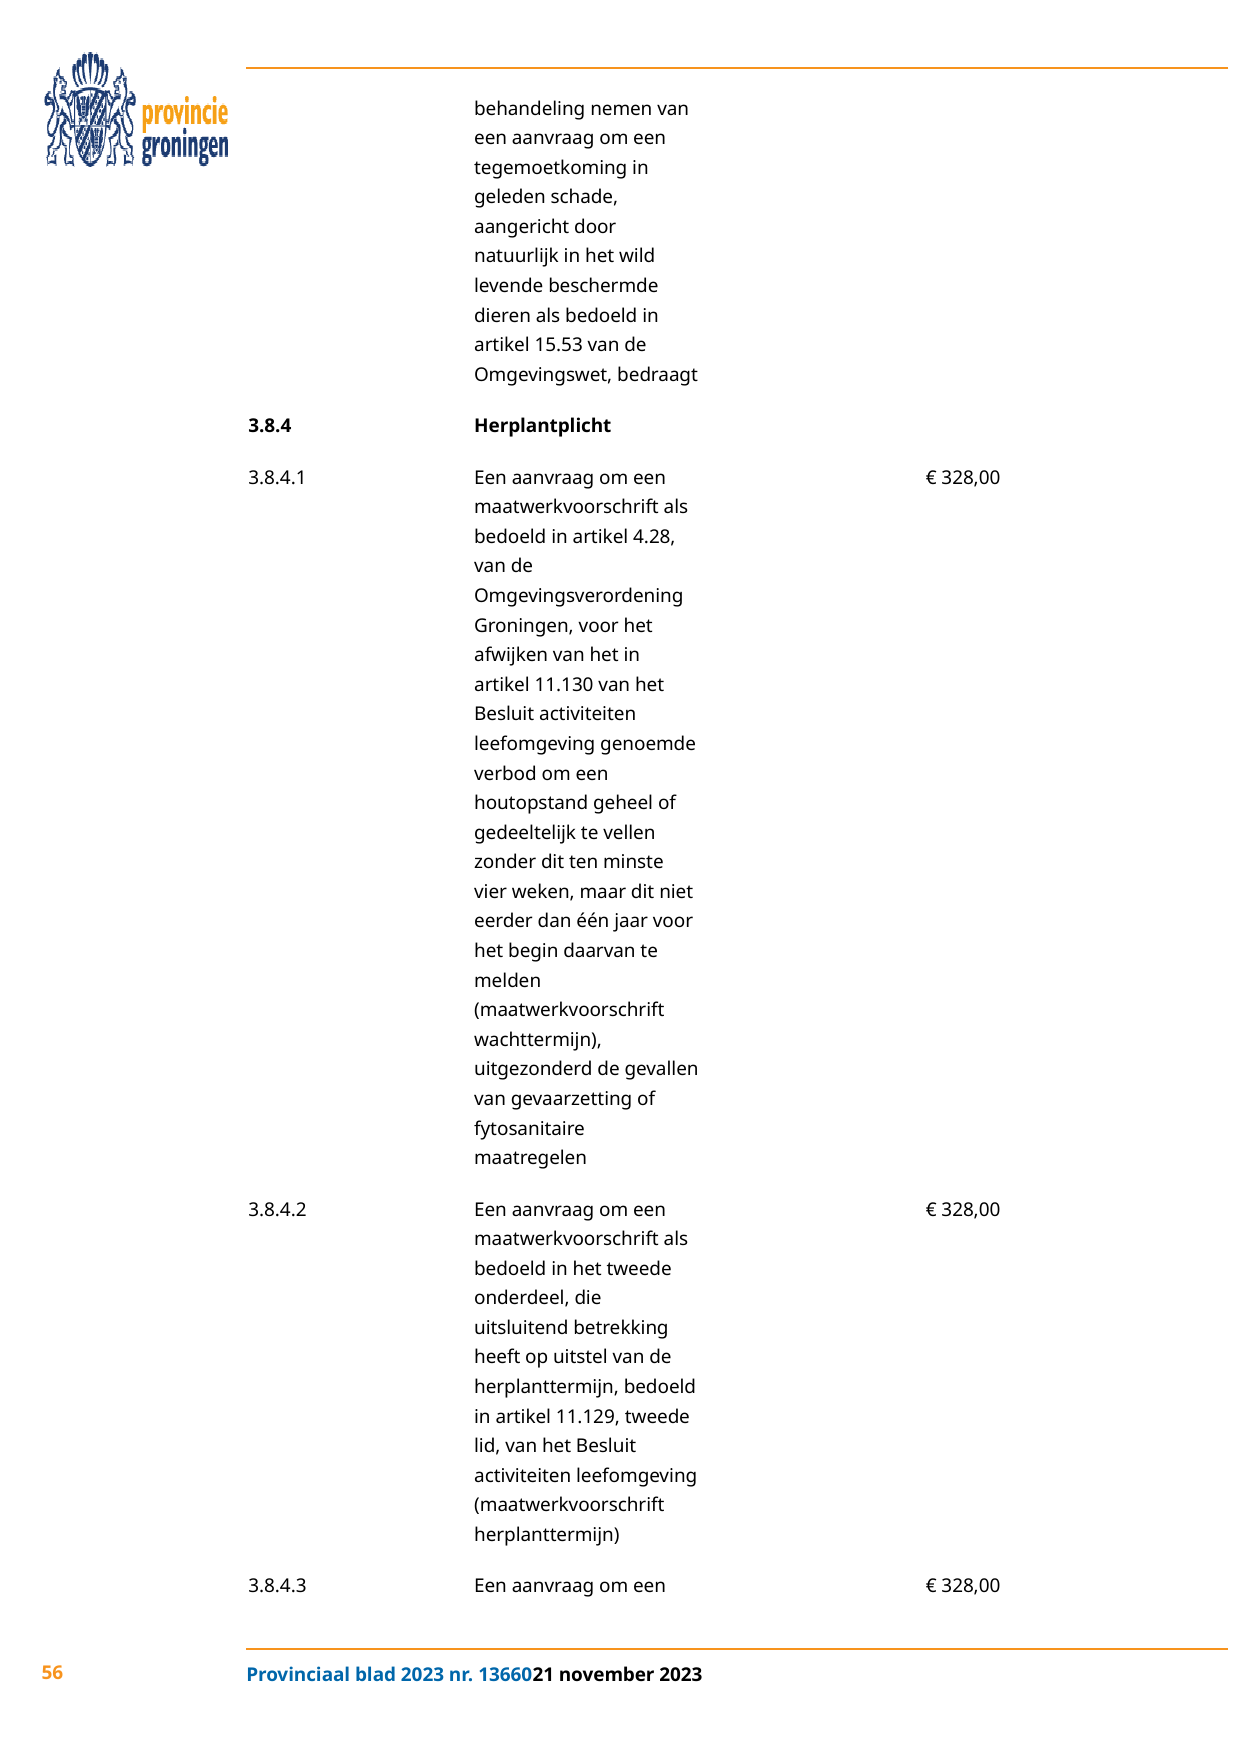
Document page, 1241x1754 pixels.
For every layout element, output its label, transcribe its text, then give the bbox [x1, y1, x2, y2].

table_cell [474, 1547, 700, 1573]
table_cell [926, 438, 1152, 464]
table_cell [700, 438, 926, 464]
table_cell [474, 1170, 700, 1196]
table_cell [926, 1547, 1152, 1573]
table_cell [700, 1573, 926, 1598]
table_cell [248, 1170, 474, 1196]
table_cell [700, 413, 926, 438]
table_cell [474, 387, 700, 412]
table_cell [926, 413, 1152, 438]
table_cell 3.8.4.1 [248, 464, 474, 1170]
table_cell behandeling nemen van een aanvraag om een tegemoetkoming in geleden schade, aangericht door natuurlijk in het wild levende beschermde dieren als bedoeld in artikel 15.53 van de Omgevingswet, bedraagt [474, 95, 700, 387]
table_cell [700, 95, 926, 387]
table_cell [926, 1170, 1152, 1196]
table_cell € 328,00 [926, 464, 1152, 1170]
table_cell [700, 464, 926, 1170]
table_cell € 328,00 [926, 1573, 1152, 1598]
table_cell [700, 1196, 926, 1547]
table_cell [474, 438, 700, 464]
table_cell [700, 1170, 926, 1196]
table_cell [700, 1547, 926, 1573]
table_cell Een aanvraag om een maatwerkvoorschrift als bedoeld in artikel 4.28, van de Omgevingsverordening Groningen, voor het afwijken van het in artikel 11.130 van het Besluit activiteiten leefomgeving genoemde verbod om een houtopstand geheel of gedeeltelijk te vellen zonder dit ten minste vier weken, maar dit niet eerder dan één jaar voor het begin daarvan te melden (maatwerkvoorschrift wachttermijn), uitgezonderd de gevallen van gevaarzetting of fytosanitaire maatregelen [474, 464, 700, 1170]
table_cell [248, 1547, 474, 1573]
picture [41, 47, 231, 172]
table_cell 3.8.4.2 [248, 1196, 474, 1547]
table_cell [926, 387, 1152, 412]
table_cell [926, 95, 1152, 387]
table_cell € 328,00 [926, 1196, 1152, 1547]
table_cell Een aanvraag om een [474, 1573, 700, 1598]
table_cell [700, 387, 926, 412]
table_cell Een aanvraag om een maatwerkvoorschrift als bedoeld in het tweede onderdeel, die uitsluitend betrekking heeft op uitstel van de herplanttermijn, bedoeld in artikel 11.129, tweede lid, van het Besluit activiteiten leefomgeving (maatwerkvoorschrift herplanttermijn) [474, 1196, 700, 1547]
table_cell Herplantplicht [474, 413, 700, 438]
table_cell [248, 95, 474, 387]
table_cell [248, 387, 474, 412]
table_cell [248, 438, 474, 464]
table_cell 3.8.4 [248, 413, 474, 438]
table_cell 3.8.4.3 [248, 1573, 474, 1598]
